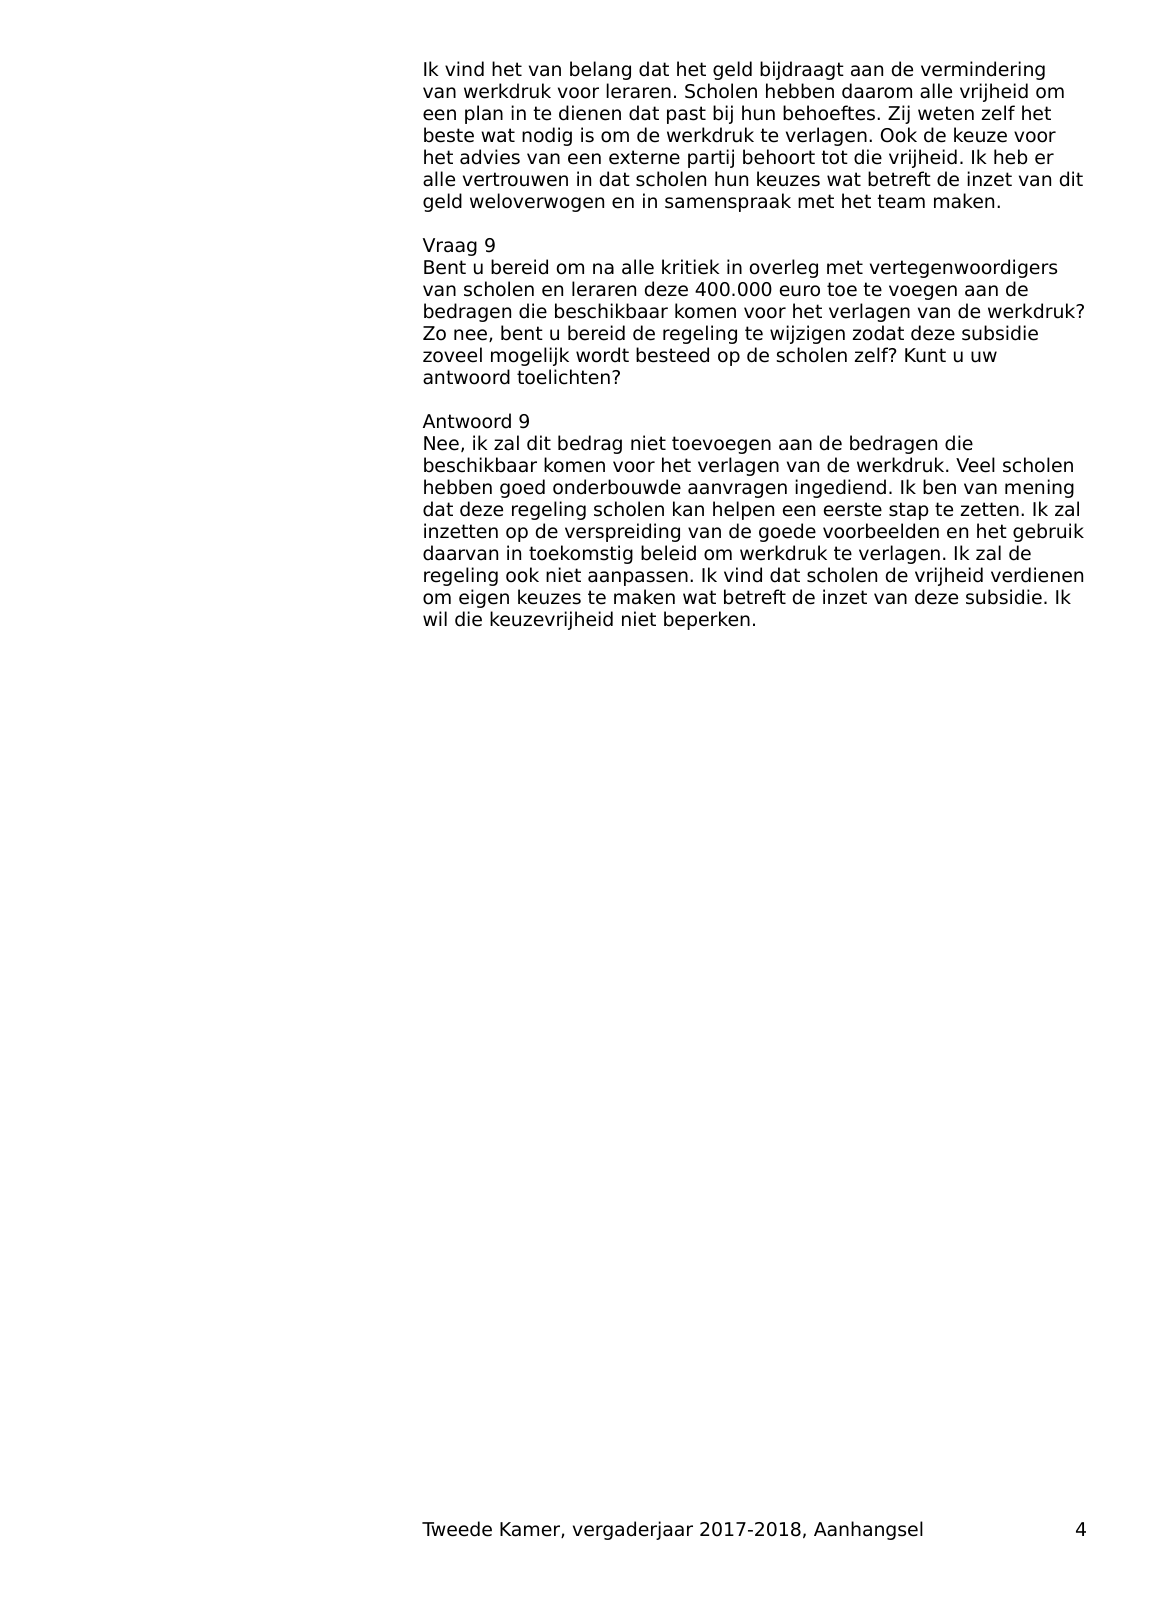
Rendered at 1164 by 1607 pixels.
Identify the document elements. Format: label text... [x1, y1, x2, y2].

text Vraag 9 [422, 235, 1087, 257]
text Antwoord 9 [422, 411, 1087, 433]
text Nee, ik zal dit bedrag niet toevoegen aan de bedragen die beschikbaar komen voor het verlagen van de werkdruk. Veel scholen hebben goed onderbouwde aanvragen ingediend. Ik ben van mening dat deze regeling scholen kan helpen een eerste stap te zetten. Ik zal inzetten op de verspreiding van de goede voorbeelden en het gebruik daarvan in toekomstig beleid om werkdruk te verlagen. Ik zal de regeling ook niet aanpassen. Ik vind dat scholen de vrijheid verdienen om eigen keuzes te maken wat betreft de inzet van deze subsidie. Ik wil die keuzevrijheid niet beperken. [422, 433, 1087, 631]
text Bent u bereid om na alle kritiek in overleg met vertegenwoordigers van scholen en leraren deze 400.000 euro toe te voegen aan de bedragen die beschikbaar komen voor het verlagen van de werkdruk? Zo nee, bent u bereid de regeling te wijzigen zodat deze subsidie zoveel mogelijk wordt besteed op de scholen zelf? Kunt u uw antwoord toelichten? [422, 257, 1087, 389]
text Ik vind het van belang dat het geld bijdraagt aan de vermindering van werkdruk voor leraren. Scholen hebben daarom alle vrijheid om een plan in te dienen dat past bij hun behoeftes. Zij weten zelf het beste wat nodig is om de werkdruk te verlagen. Ook de keuze voor het advies van een externe partij behoort tot die vrijheid. Ik heb er alle vertrouwen in dat scholen hun keuzes wat betreft de inzet van dit geld weloverwogen en in samenspraak met het team maken. [422, 59, 1087, 213]
